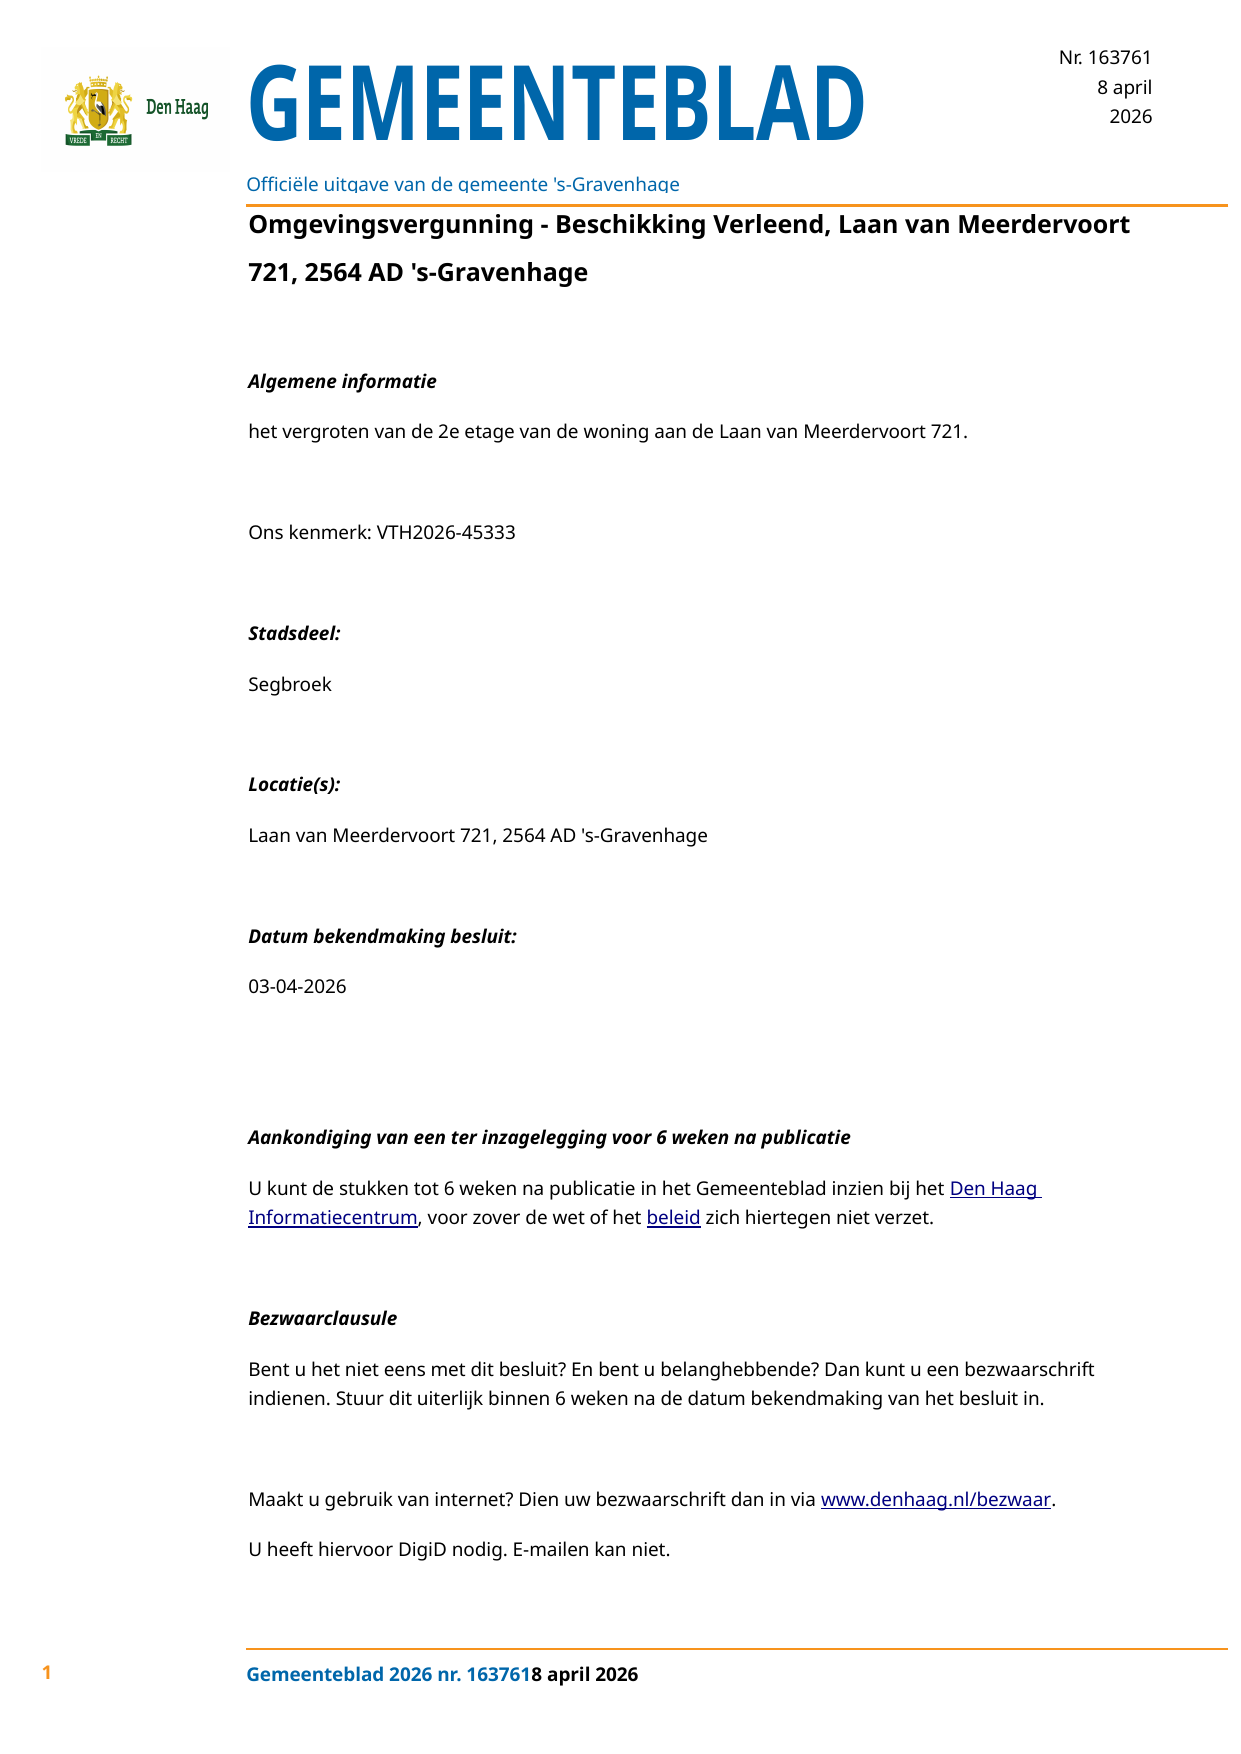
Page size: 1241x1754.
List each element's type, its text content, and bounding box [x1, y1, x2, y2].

text Stadsdeel: [248, 620, 1152, 646]
text Algemene informatie [248, 368, 1152, 394]
text Laan van Meerdervoort 721, 2564 AD 's-Gravenhage [248, 822, 1152, 848]
text U kunt de stukken tot 6 weken na publicatie in het Gemeenteblad inzien bij het Den Haag Informatiecentrum, voor zover de wet of het beleid zich hiertegen niet verzet. [248, 1175, 1152, 1230]
text Datum bekendmaking besluit: [248, 923, 1152, 949]
text U heeft hiervoor DigiD nodig. E-mailen kan niet. [248, 1537, 1152, 1562]
text het vergroten van de 2e etage van de woning aan de Laan van Meerdervoort 721. [248, 419, 1152, 444]
text 03-04-2026 [248, 973, 1152, 999]
text Aankondiging van een ter inzagelegging voor 6 weken na publicatie [248, 1124, 1152, 1150]
text Maakt u gebruik van internet? Dien uw bezwaarschrift dan in via www.denhaag.nl/bezwaar. [248, 1486, 1152, 1512]
picture [41, 47, 231, 172]
text Bent u het niet eens met dit besluit? En bent u belanghebbende? Dan kunt u een bezwaarschrift indienen. Stuur dit uiterlijk binnen 6 weken na de datum bekendmaking van het besluit in. [248, 1356, 1152, 1411]
text Segbroek [248, 671, 1152, 697]
text Locatie(s): [248, 772, 1152, 797]
text Ons kenmerk: VTH2026-45333 [248, 519, 1152, 545]
text Bezwaarclausule [248, 1305, 1152, 1331]
text Omgevingsvergunning - Beschikking Verleend, Laan van Meerdervoort 721, 2564 AD 's-Gravenhage [248, 207, 1152, 288]
